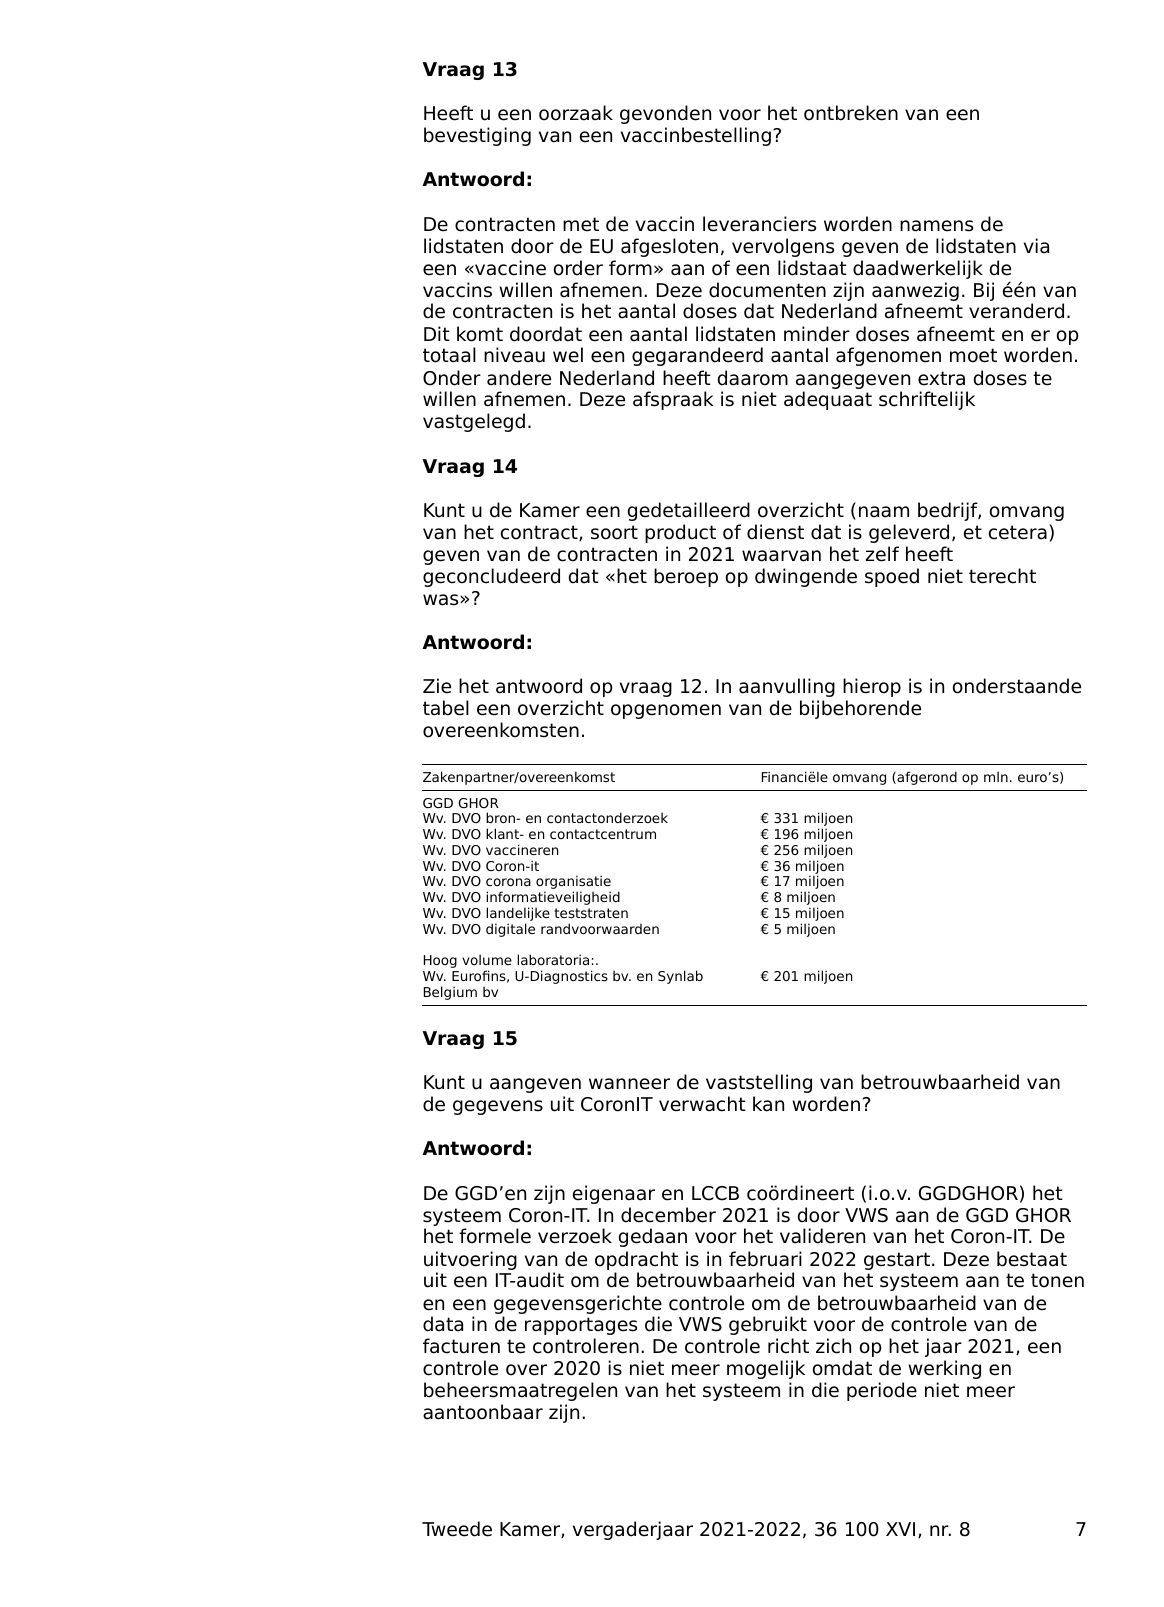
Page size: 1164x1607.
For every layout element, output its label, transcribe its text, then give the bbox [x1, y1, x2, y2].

table_cell € 196 miljoen [754, 827, 1087, 843]
text Kunt u de Kamer een gedetailleerd overzicht (naam bedrijf, omvang van het contract, soort product of dienst dat is geleverd, et cetera) geven van de contracten in 2021 waarvan het zelf heeft geconcludeerd dat «het beroep op dwingende spoed niet terecht was»? [422, 500, 1087, 609]
table_cell Wv. DVO corona organisatie [422, 874, 754, 890]
table_cell [754, 937, 1087, 953]
table_cell € 36 miljoen [754, 859, 1087, 874]
table_cell Wv. DVO Coron-it [422, 859, 754, 874]
table_cell Wv. DVO vaccineren [422, 843, 754, 858]
table_cell € 5 miljoen [754, 921, 1087, 937]
table_cell Wv. DVO klant- en contactcentrum [422, 827, 754, 843]
table_cell € 331 miljoen [754, 811, 1087, 827]
subtitle Antwoord: [422, 169, 1087, 191]
table_cell Wv. DVO landelijke teststraten [422, 906, 754, 921]
subtitle Vraag 14 [422, 456, 1087, 477]
table_cell Wv. DVO digitale randvoorwaarden [422, 921, 754, 937]
subtitle Antwoord: [422, 1138, 1087, 1160]
subtitle Antwoord: [422, 632, 1087, 654]
table_cell € 201 miljoen [754, 969, 1087, 1005]
table_header Financiële omvang (afgerond op mln. euro’s) [754, 765, 1087, 790]
subtitle Vraag 15 [422, 1028, 1087, 1050]
table_cell GGD GHOR [422, 791, 754, 811]
table_header Zakenpartner/overeenkomst [422, 765, 754, 790]
table_cell € 15 miljoen [754, 906, 1087, 921]
subtitle Vraag 13 [422, 59, 1087, 81]
text Heeft u een oorzaak gevonden voor het ontbreken van een bevestiging van een vaccinbestelling? [422, 103, 1087, 147]
table_cell [754, 791, 1087, 811]
table_cell € 17 miljoen [754, 874, 1087, 890]
table_cell [422, 937, 754, 953]
text Zie het antwoord op vraag 12. In aanvulling hierop is in onderstaande tabel een overzicht opgenomen van de bijbehorende overeenkomsten. [422, 676, 1087, 742]
table_cell [754, 953, 1087, 969]
table_cell Wv. DVO informatieveiligheid [422, 890, 754, 906]
table_cell € 8 miljoen [754, 890, 1087, 906]
table_cell Hoog volume laboratoria:. [422, 953, 754, 969]
text De contracten met de vaccin leveranciers worden namens de lidstaten door de EU afgesloten, vervolgens geven de lidstaten via een «vaccine order form» aan of een lidstaat daadwerkelijk de vaccins willen afnemen. Deze documenten zijn aanwezig. Bij één van de contracten is het aantal doses dat Nederland afneemt veranderd. Dit komt doordat een aantal lidstaten minder doses afneemt en er op totaal niveau wel een gegarandeerd aantal afgenomen moet worden. Onder andere Nederland heeft daarom aangegeven extra doses te willen afnemen. Deze afspraak is niet adequaat schriftelijk vastgelegd. [422, 213, 1087, 433]
text De GGD’en zijn eigenaar en LCCB coördineert (i.o.v. GGDGHOR) het systeem Coron-IT. In december 2021 is door VWS aan de GGD GHOR het formele verzoek gedaan voor het valideren van het Coron-IT. De uitvoering van de opdracht is in februari 2022 gestart. Deze bestaat uit een IT-audit om de betrouwbaarheid van het systeem aan te tonen en een gegevensgerichte controle om de betrouwbaarheid van de data in de rapportages die VWS gebruikt voor de controle van de facturen te controleren. De controle richt zich op het jaar 2021, een controle over 2020 is niet meer mogelijk omdat de werking en beheersmaatregelen van het systeem in die periode niet meer aantoonbaar zijn. [422, 1182, 1087, 1424]
table_cell € 256 miljoen [754, 843, 1087, 858]
text Kunt u aangeven wanneer de vaststelling van betrouwbaarheid van de gegevens uit CoronIT verwacht kan worden? [422, 1072, 1087, 1116]
table_cell Wv. Eurofins, U-Diagnostics bv. en Synlab Belgium bv [422, 969, 754, 1005]
table_cell Wv. DVO bron- en contactonderzoek [422, 811, 754, 827]
